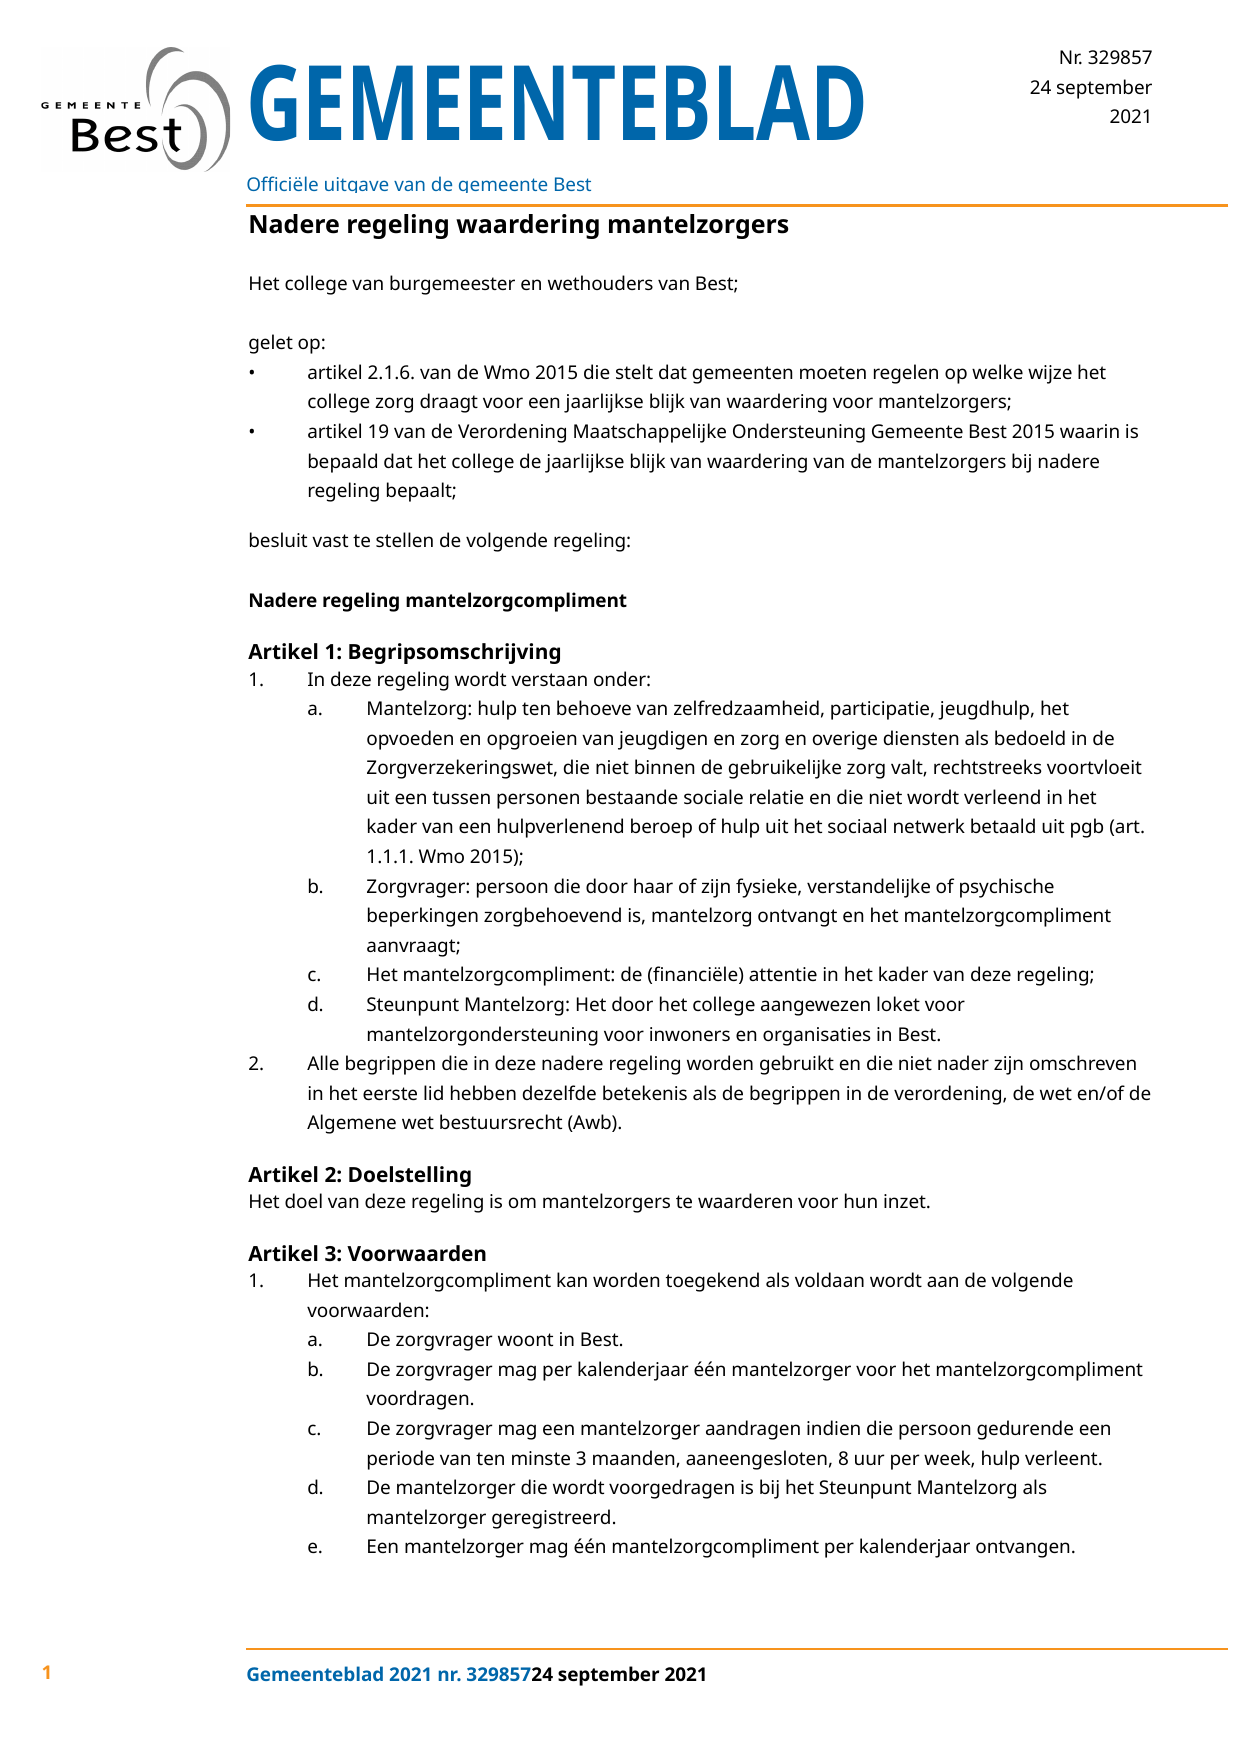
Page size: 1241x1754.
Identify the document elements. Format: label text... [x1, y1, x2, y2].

text gelet op: [248, 329, 1152, 355]
list De zorgvrager mag per kalenderjaar één mantelzorger voor het mantelzorgcompliment voordragen. [307, 1356, 1152, 1411]
list Het mantelzorgcompliment: de (financiële) attentie in het kader van deze regeling; [307, 962, 1152, 987]
text Artikel 1: Begripsomschrijving [248, 637, 1152, 666]
list artikel 19 van de Verordening Maatschappelijke Ondersteuning Gemeente Best 2015 waarin is bepaald dat het college de jaarlijkse blijk van waardering van de mantelzorgers bij nadere regeling bepaalt; [248, 418, 1152, 503]
list Alle begrippen die in deze nadere regeling worden gebruikt en die niet nader zijn omschreven in het eerste lid hebben dezelfde betekenis als de begrippen in de verordening, de wet en/of de Algemene wet bestuursrecht (Awb). [248, 1050, 1152, 1135]
text Nadere regeling waardering mantelzorgers [248, 207, 1152, 241]
text Het college van burgemeester en wethouders van Best; [248, 270, 1152, 296]
text Het doel van deze regeling is om mantelzorgers te waarderen voor hun inzet. [248, 1188, 1152, 1214]
list De zorgvrager mag een mantelzorger aandragen indien die persoon gedurende een periode van ten minste 3 maanden, aaneengesloten, 8 uur per week, hulp verleent. [307, 1415, 1152, 1470]
text besluit vast te stellen de volgende regeling: [248, 528, 1152, 553]
list Een mantelzorger mag één mantelzorgcompliment per kalenderjaar ontvangen. [307, 1533, 1152, 1559]
list Steunpunt Mantelzorg: Het door het college aangewezen loket voor mantelzorgondersteuning voor inwoners en organisaties in Best. [307, 991, 1152, 1046]
list In deze regeling wordt verstaan onder: [248, 666, 1152, 691]
list De zorgvrager woont in Best. [307, 1326, 1152, 1352]
list artikel 2.1.6. van de Wmo 2015 die stelt dat gemeenten moeten regelen op welke wijze het college zorg draagt voor een jaarlijkse blijk van waardering voor mantelzorgers; [248, 359, 1152, 414]
text Artikel 2: Doelstelling [248, 1160, 1152, 1188]
list Mantelzorg: hulp ten behoeve van zelfredzaamheid, participatie, jeugdhulp, het opvoeden en opgroeien van jeugdigen en zorg en overige diensten als bedoeld in de Zorgverzekeringswet, die niet binnen de gebruikelijke zorg valt, rechtstreeks voortvloeit uit een tussen personen bestaande sociale relatie en die niet wordt verleend in het kader van een hulpverlenend beroep of hulp uit het sociaal netwerk betaald uit pgb (art. 1.1.1. Wmo 2015); [307, 695, 1152, 869]
text Nadere regeling mantelzorgcompliment [248, 587, 1152, 613]
list De mantelzorger die wordt voorgedragen is bij het Steunpunt Mantelzorg als mantelzorger geregistreerd. [307, 1474, 1152, 1529]
text Artikel 3: Voorwaarden [248, 1239, 1152, 1267]
picture [41, 47, 231, 172]
list Zorgvrager: persoon die door haar of zijn fysieke, verstandelijke of psychische beperkingen zorgbehoevend is, mantelzorg ontvangt en het mantelzorgcompliment aanvraagt; [307, 873, 1152, 958]
list Het mantelzorgcompliment kan worden toegekend als voldaan wordt aan de volgende voorwaarden: [248, 1267, 1152, 1322]
